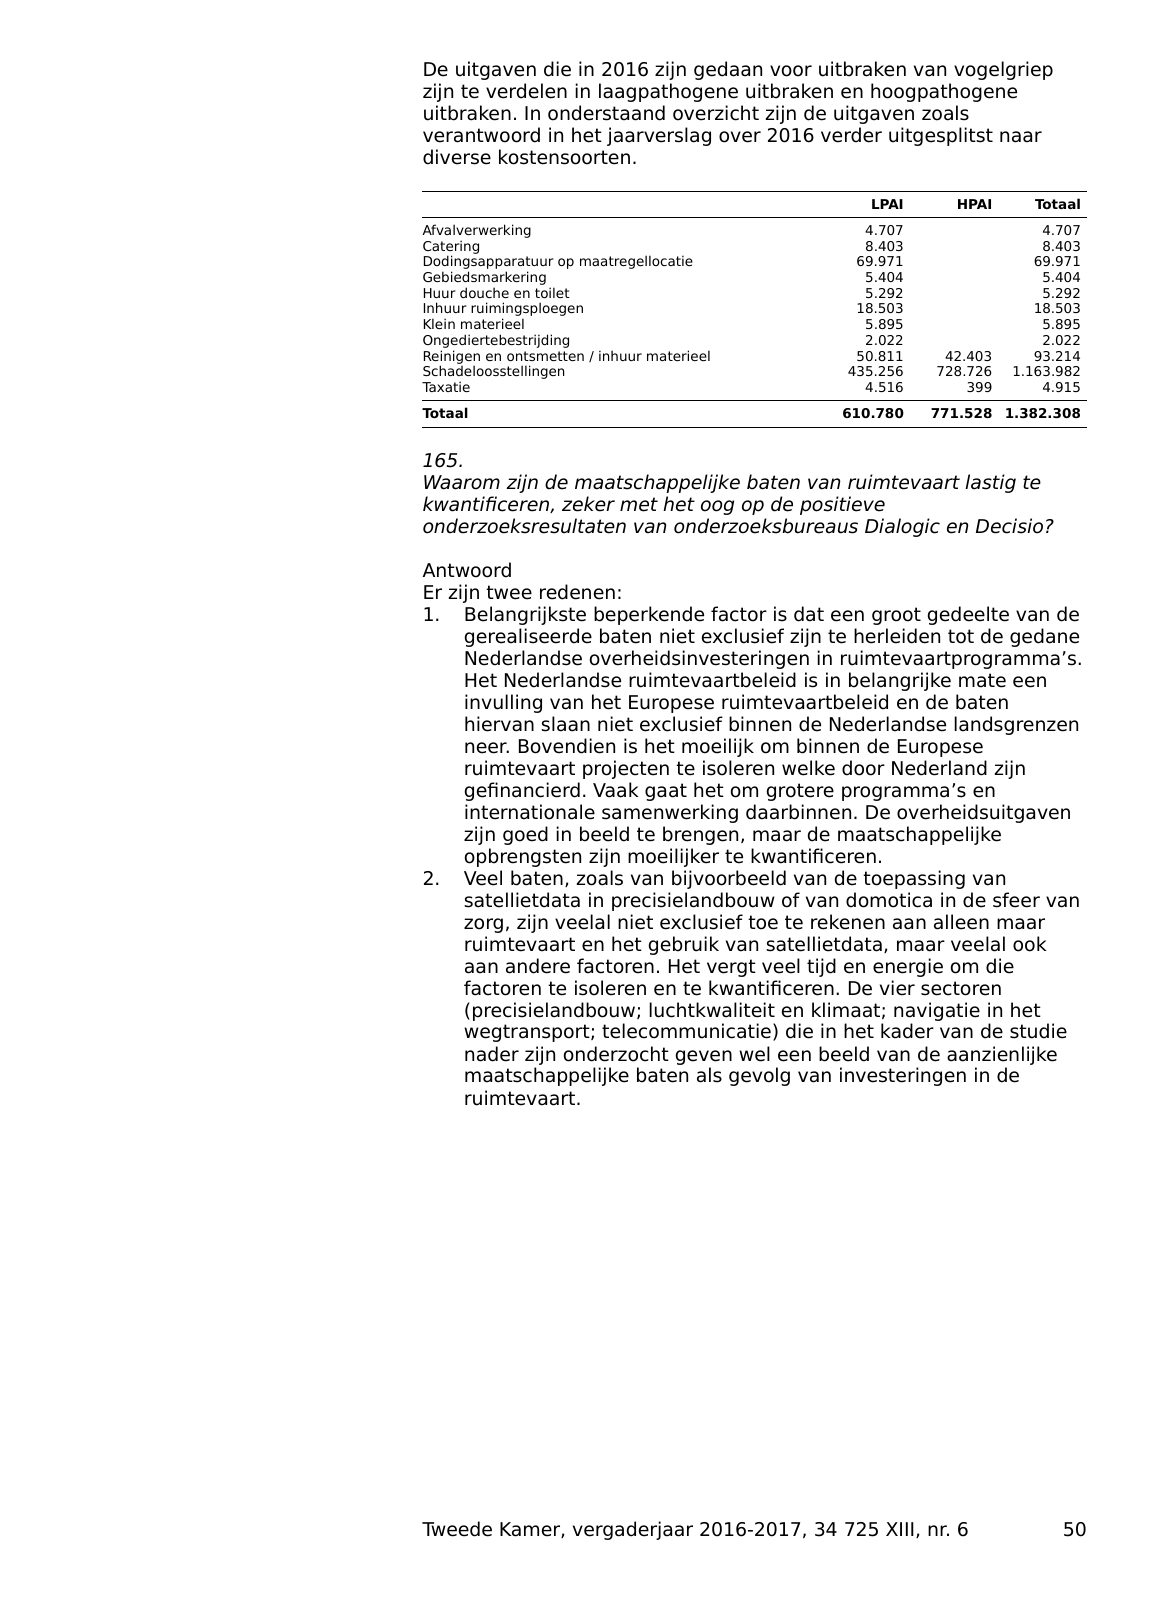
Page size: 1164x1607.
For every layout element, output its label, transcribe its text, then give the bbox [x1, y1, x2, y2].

table_cell 5.895 [998, 317, 1087, 333]
table_cell Dodingsapparatuur op maatregellocatie [422, 254, 821, 270]
text De uitgaven die in 2016 zijn gedaan voor uitbraken van vogelgriep zijn te verdelen in laagpathogene uitbraken en hoogpathogene uitbraken. In onderstaand overzicht zijn de uitgaven zoals verantwoord in het jaarverslag over 2016 verder uitgesplitst naar diverse kostensoorten. [422, 59, 1087, 169]
table_cell 1.163.982 [998, 364, 1087, 380]
table_cell Huur douche en toilet [422, 286, 821, 301]
table_cell 5.404 [998, 270, 1087, 286]
table_cell [910, 239, 998, 254]
table_cell [910, 218, 998, 238]
table_cell 2.022 [998, 333, 1087, 348]
table_cell 5.404 [821, 270, 909, 286]
table_cell Schadeloosstellingen [422, 364, 821, 380]
table_cell 69.971 [821, 254, 909, 270]
table_cell [910, 317, 998, 333]
table_cell 399 [910, 380, 998, 400]
table_cell 69.971 [998, 254, 1087, 270]
table_cell 771.528 [910, 401, 998, 427]
table_cell Catering [422, 239, 821, 254]
table_cell 4.915 [998, 380, 1087, 400]
table_cell 5.292 [821, 286, 909, 301]
table_cell 42.403 [910, 349, 998, 364]
table_cell 18.503 [998, 301, 1087, 317]
table_cell Totaal [422, 401, 821, 427]
text 165. [422, 450, 1087, 472]
table_cell [910, 270, 998, 286]
table_cell [910, 333, 998, 348]
table_cell Klein materieel [422, 317, 821, 333]
text Waarom zijn de maatschappelijke baten van ruimtevaart lastig te kwantificeren, zeker met het oog op de positieve onderzoeksresultaten van onderzoeksbureaus Dialogic en Decisio? [422, 472, 1087, 538]
table_header Totaal [998, 192, 1087, 217]
table_cell 1.382.308 [998, 401, 1087, 427]
text 1. Belangrijkste beperkende factor is dat een groot gedeelte van de gerealiseerde baten niet exclusief zijn te herleiden tot de gedane Nederlandse overheidsinvesteringen in ruimtevaartprogramma’s. Het Nederlandse ruimtevaartbeleid is in belangrijke mate een invulling van het Europese ruimtevaartbeleid en de baten hiervan slaan niet exclusief binnen de Nederlandse landsgrenzen neer. Bovendien is het moeilijk om binnen de Europese ruimtevaart projecten te isoleren welke door Nederland zijn gefinancierd. Vaak gaat het om grotere programma’s en internationale samenwerking daarbinnen. De overheidsuitgaven zijn goed in beeld te brengen, maar de maatschappelijke opbrengsten zijn moeilijker te kwantificeren. [422, 604, 1087, 868]
table_cell 50.811 [821, 349, 909, 364]
table_cell [910, 286, 998, 301]
table_cell 18.503 [821, 301, 909, 317]
table_cell 435.256 [821, 364, 909, 380]
table_cell 4.707 [998, 218, 1087, 238]
table_cell Taxatie [422, 380, 821, 400]
table_cell 8.403 [998, 239, 1087, 254]
table_cell [910, 301, 998, 317]
table_cell Inhuur ruimingsploegen [422, 301, 821, 317]
table_cell 728.726 [910, 364, 998, 380]
table_cell 93.214 [998, 349, 1087, 364]
table_cell Reinigen en ontsmetten / inhuur materieel [422, 349, 821, 364]
table_cell 610.780 [821, 401, 909, 427]
text 2. Veel baten, zoals van bijvoorbeeld van de toepassing van satellietdata in precisielandbouw of van domotica in de sfeer van zorg, zijn veelal niet exclusief toe te rekenen aan alleen maar ruimtevaart en het gebruik van satellietdata, maar veelal ook aan andere factoren. Het vergt veel tijd en energie om die factoren te isoleren en te kwantificeren. De vier sectoren (precisielandbouw; luchtkwaliteit en klimaat; navigatie in het wegtransport; telecommunicatie) die in het kader van de studie nader zijn onderzocht geven wel een beeld van de aanzienlijke maatschappelijke baten als gevolg van investeringen in de ruimtevaart. [422, 868, 1087, 1109]
table_cell 2.022 [821, 333, 909, 348]
table_cell 4.516 [821, 380, 909, 400]
text Er zijn twee redenen: [422, 582, 1087, 604]
text Antwoord [422, 560, 1087, 582]
table_cell [910, 254, 998, 270]
table_cell Gebiedsmarkering [422, 270, 821, 286]
table_header [422, 192, 821, 217]
table_cell Afvalverwerking [422, 218, 821, 238]
table_cell 5.292 [998, 286, 1087, 301]
table_cell 4.707 [821, 218, 909, 238]
table_cell 5.895 [821, 317, 909, 333]
table_cell 8.403 [821, 239, 909, 254]
table_header HPAI [910, 192, 998, 217]
table_cell Ongediertebestrijding [422, 333, 821, 348]
table_header LPAI [821, 192, 909, 217]
